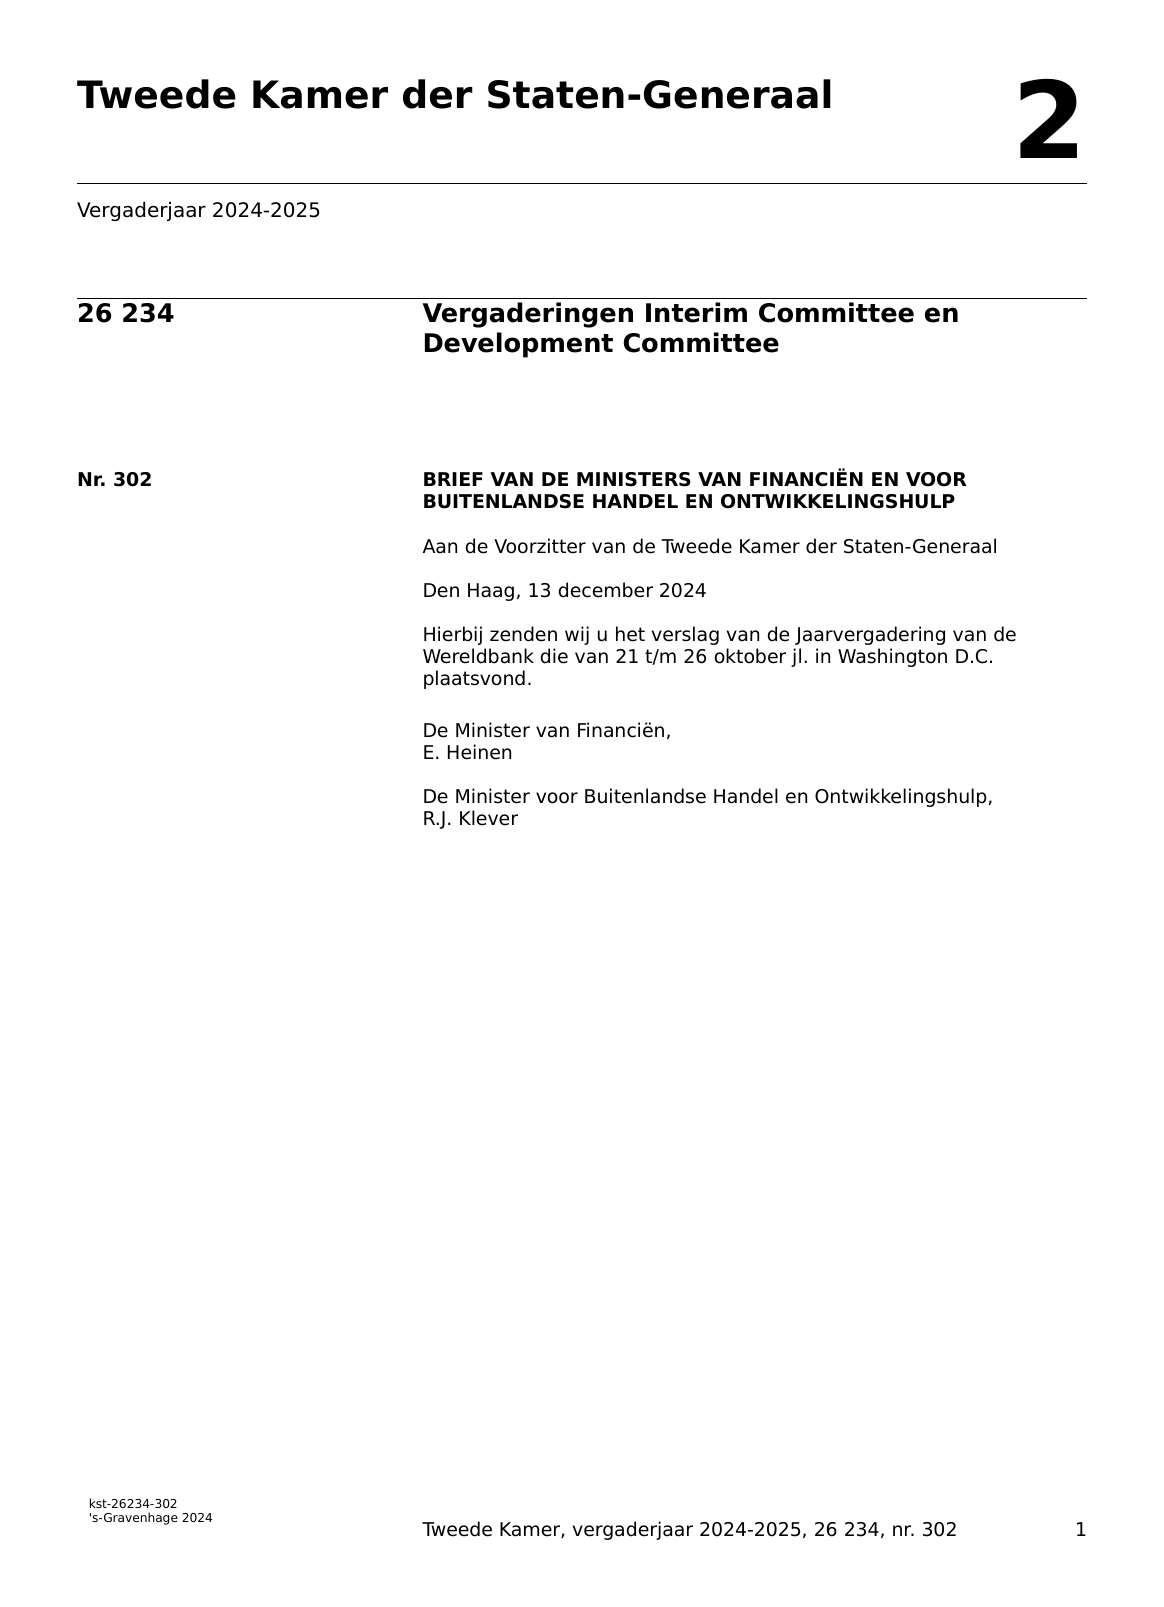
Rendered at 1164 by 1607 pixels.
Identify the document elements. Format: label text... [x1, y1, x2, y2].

text De Minister voor Buitenlandse Handel en Ontwikkelingshulp, R.J. Klever [422, 786, 1087, 830]
text Den Haag, 13 december 2024 [422, 580, 1087, 602]
subtitle Nr. 302 BRIEF VAN DE MINISTERS VAN FINANCIËN EN VOOR BUITENLANDSE HANDEL EN ONTWIKKELINGSHULP [77, 469, 1087, 513]
table_header 2 [886, 59, 1087, 183]
table_header Tweede Kamer der Staten-Generaal [77, 59, 886, 183]
text De Minister van Financiën, E. Heinen [422, 720, 1087, 764]
text Aan de Voorzitter van de Tweede Kamer der Staten-Generaal [422, 536, 1087, 557]
text Hierbij zenden wij u het verslag van de Jaarvergadering van de Wereldbank die van 21 t/m 26 oktober jl. in Washington D.C. plaatsvond. [422, 624, 1087, 690]
subtitle 26 234 Vergaderingen Interim Committee en Development Committee [77, 299, 1087, 358]
text kst-26234-302 [88, 1497, 323, 1511]
text 's-Gravenhage 2024 [88, 1511, 323, 1525]
table_cell Vergaderjaar 2024-2025 [77, 184, 1087, 298]
